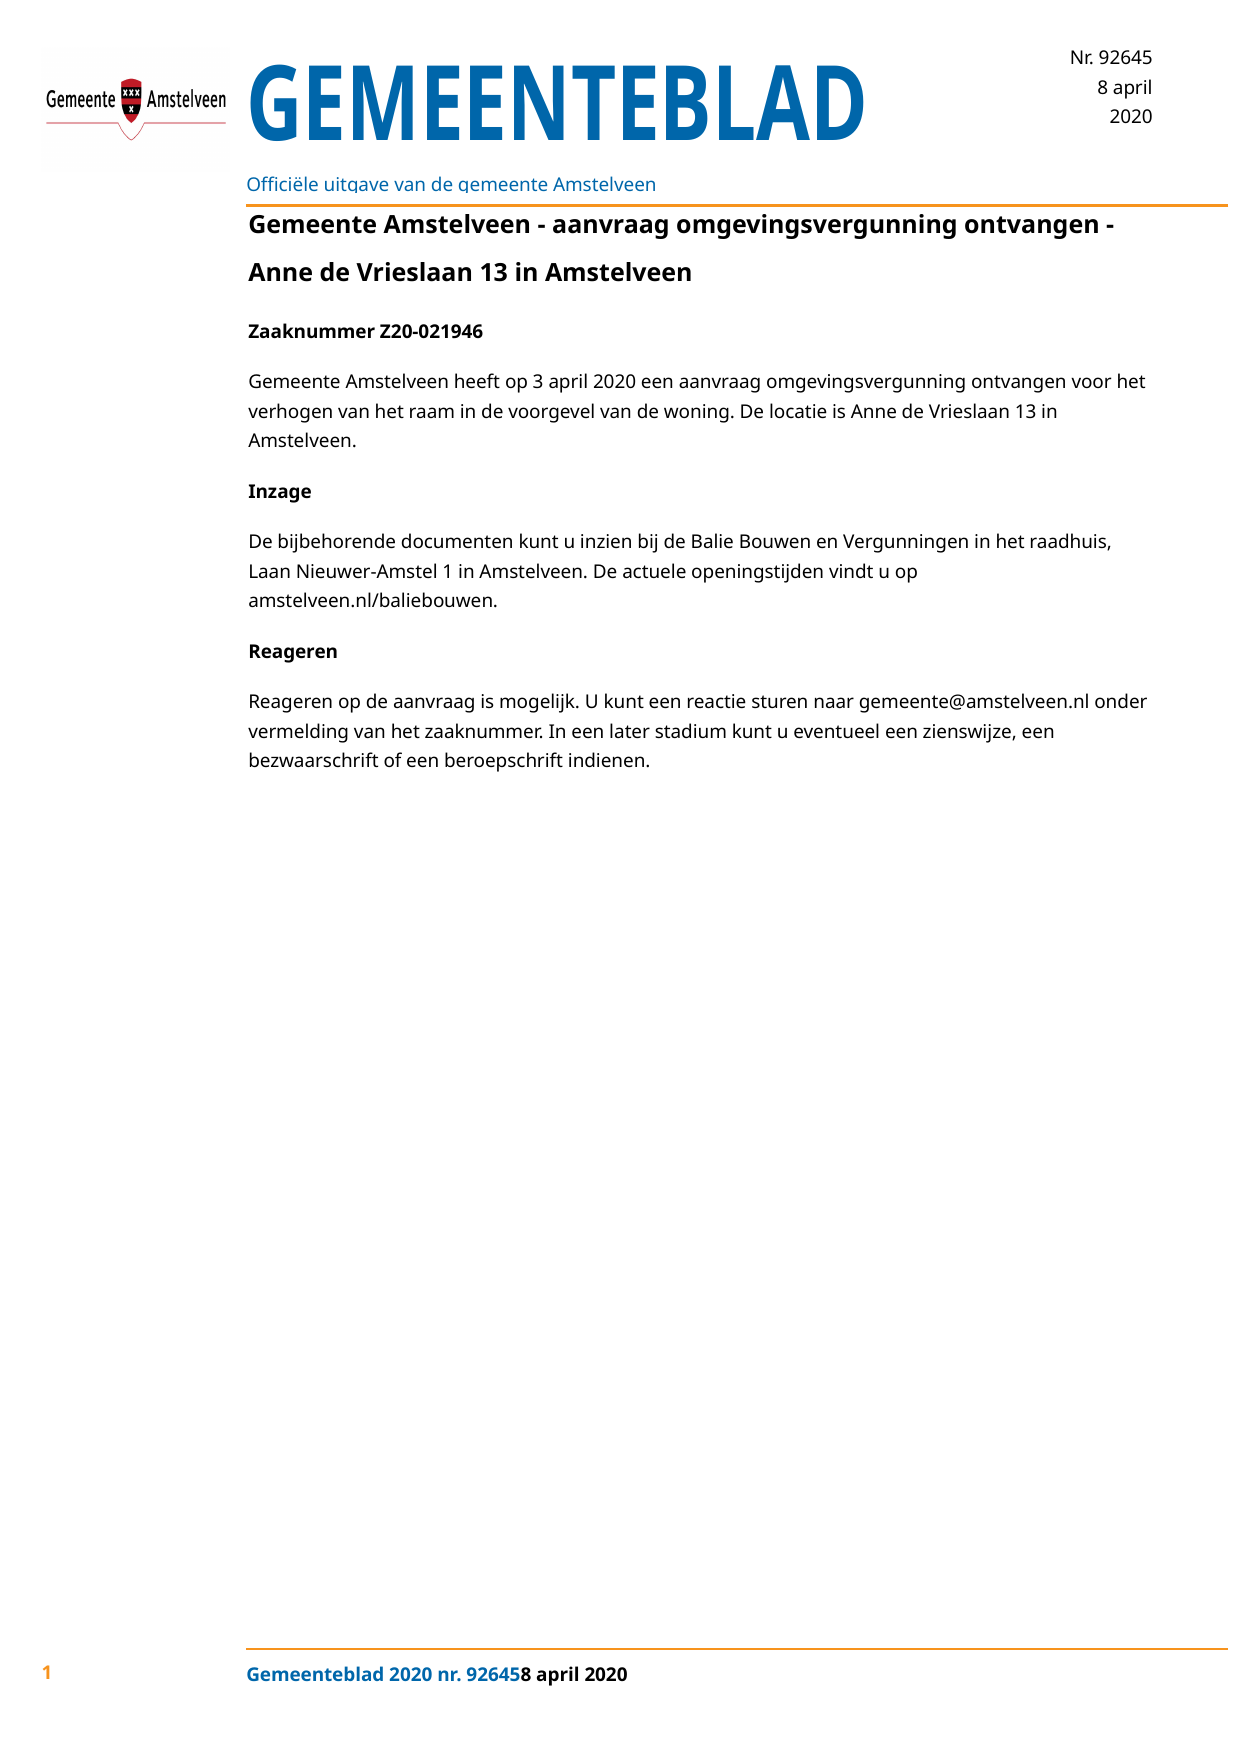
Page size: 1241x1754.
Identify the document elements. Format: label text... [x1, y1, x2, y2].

text De bijbehorende documenten kunt u inzien bij de Balie Bouwen en Vergunningen in het raadhuis, Laan Nieuwer-Amstel 1 in Amstelveen. De actuele openingstijden vindt u op amstelveen.nl/baliebouwen. [248, 528, 1152, 613]
text Gemeente Amstelveen - aanvraag omgevingsvergunning ontvangen - Anne de Vrieslaan 13 in Amstelveen [248, 207, 1152, 288]
text Inzage [248, 478, 1152, 504]
text Gemeente Amstelveen heeft op 3 april 2020 een aanvraag omgevingsvergunning ontvangen voor het verhogen van het raam in de voorgevel van de woning. De locatie is Anne de Vrieslaan 13 in Amstelveen. [248, 368, 1152, 453]
text Reageren [248, 638, 1152, 664]
text Reageren op de aanvraag is mogelijk. U kunt een reactie sturen naar gemeente@amstelveen.nl onder vermelding van het zaaknummer. In een later stadium kunt u eventueel een zienswijze, een bezwaarschrift of een beroepschrift indienen. [248, 688, 1152, 773]
picture [41, 47, 231, 172]
text Zaaknummer Z20-021946 [248, 318, 1152, 344]
